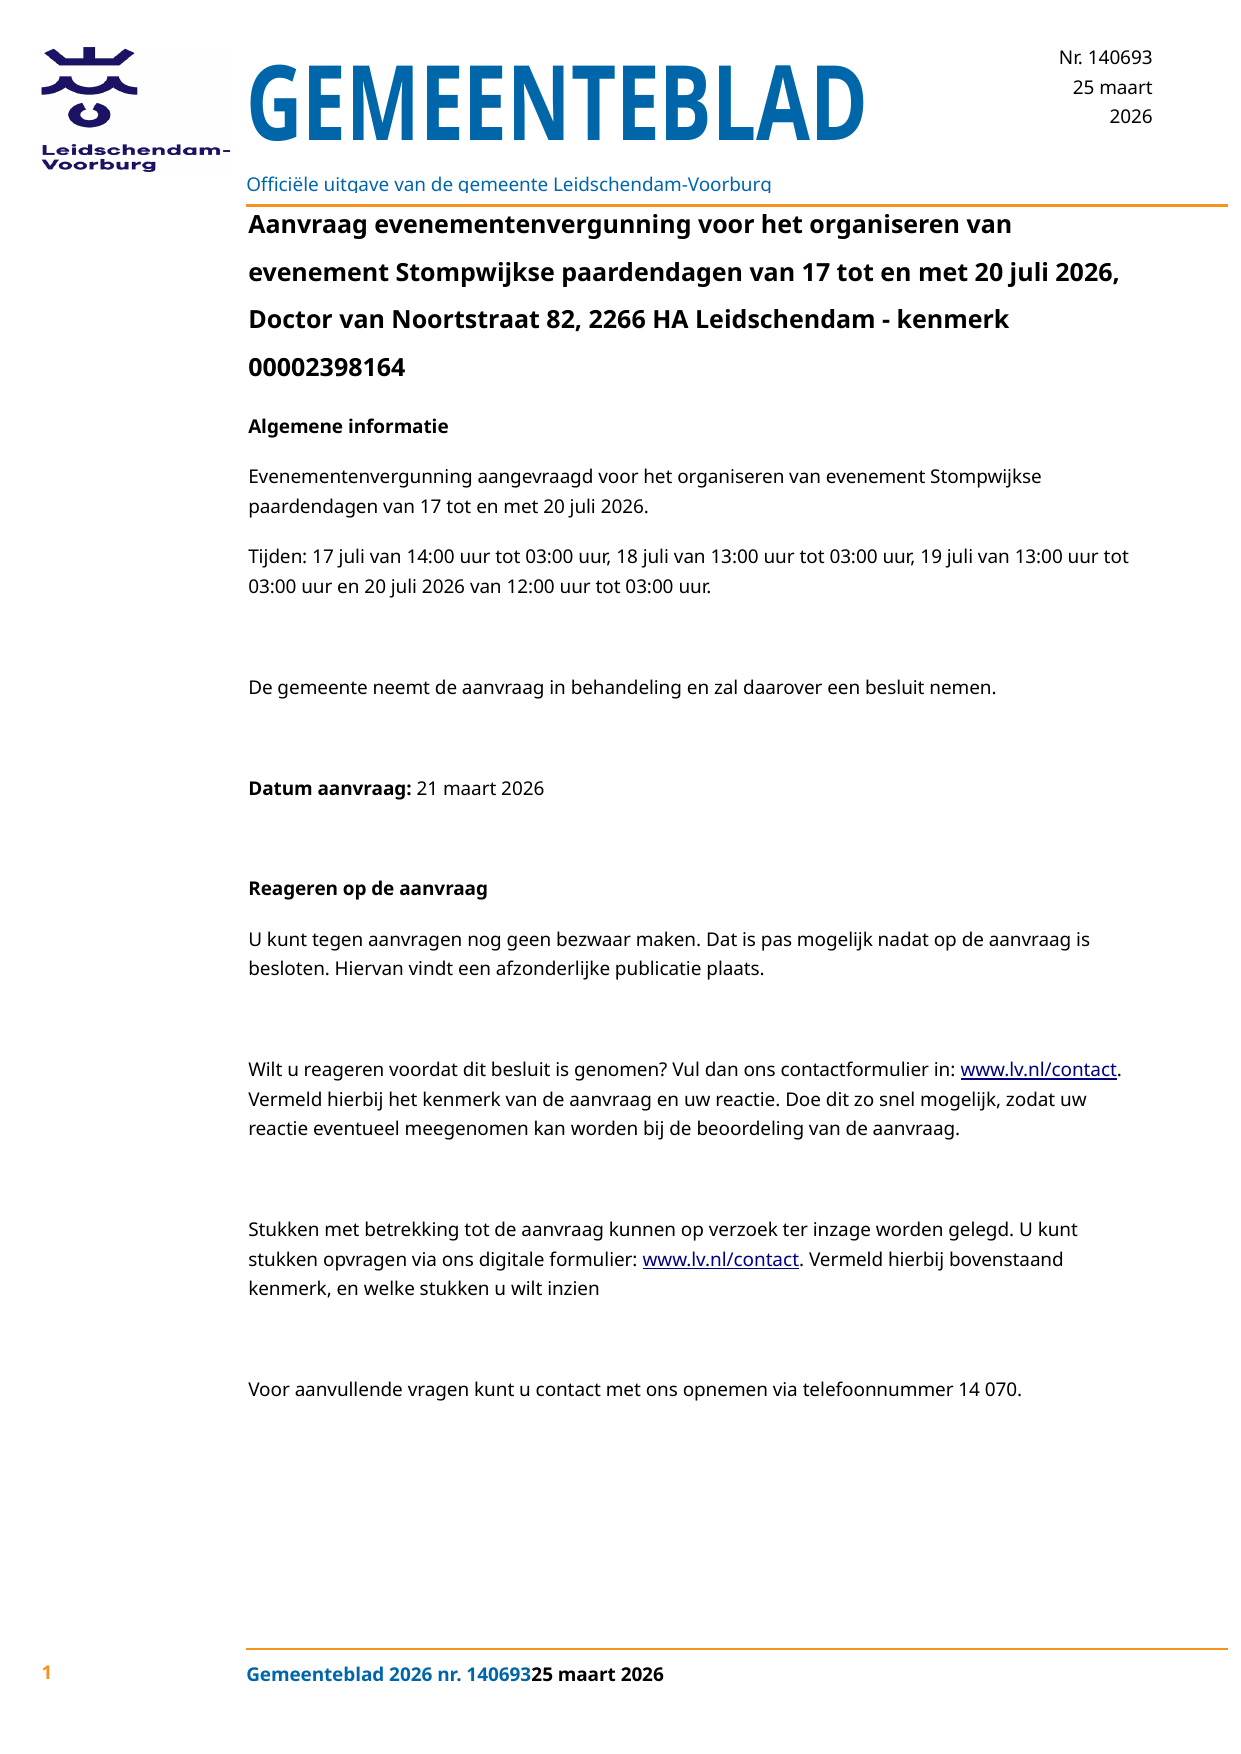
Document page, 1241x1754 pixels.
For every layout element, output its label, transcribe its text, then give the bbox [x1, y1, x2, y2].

text Evenementenvergunning aangevraagd voor het organiseren van evenement Stompwijkse paardendagen van 17 tot en met 20 juli 2026. [248, 463, 1152, 519]
text Datum aanvraag: 21 maart 2026 [248, 775, 1152, 801]
text Tijden: 17 juli van 14:00 uur tot 03:00 uur, 18 juli van 13:00 uur tot 03:00 uur, 19 juli van 13:00 uur tot 03:00 uur en 20 juli 2026 van 12:00 uur tot 03:00 uur. [248, 543, 1152, 599]
text Algemene informatie [248, 413, 1152, 439]
text Stukken met betrekking tot de aanvraag kunnen op verzoek ter inzage worden gelegd. U kunt stukken opvragen via ons digitale formulier: www.lv.nl/contact. Vermeld hierbij bovenstaand kenmerk, en welke stukken u wilt inzien [248, 1216, 1152, 1301]
picture [41, 47, 231, 172]
text De gemeente neemt de aanvraag in behandeling en zal daarover een besluit nemen. [248, 674, 1152, 700]
text Wilt u reageren voordat dit besluit is genomen? Vul dan ons contactformulier in: www.lv.nl/contact. Vermeld hierbij het kenmerk van de aanvraag en uw reactie. Doe dit zo snel mogelijk, zodat uw reactie eventueel meegenomen kan worden bij de beoordeling van de aanvraag. [248, 1056, 1152, 1141]
text Voor aanvullende vragen kunt u contact met ons opnemen via telefoonnummer 14 070. [248, 1376, 1152, 1402]
text U kunt tegen aanvragen nog geen bezwaar maken. Dat is pas mogelijk nadat op de aanvraag is besloten. Hiervan vindt een afzonderlijke publicatie plaats. [248, 926, 1152, 981]
text Aanvraag evenementenvergunning voor het organiseren van evenement Stompwijkse paardendagen van 17 tot en met 20 juli 2026, Doctor van Noortstraat 82, 2266 HA Leidschendam - kenmerk 00002398164 [248, 207, 1152, 384]
text Reageren op de aanvraag [248, 876, 1152, 901]
